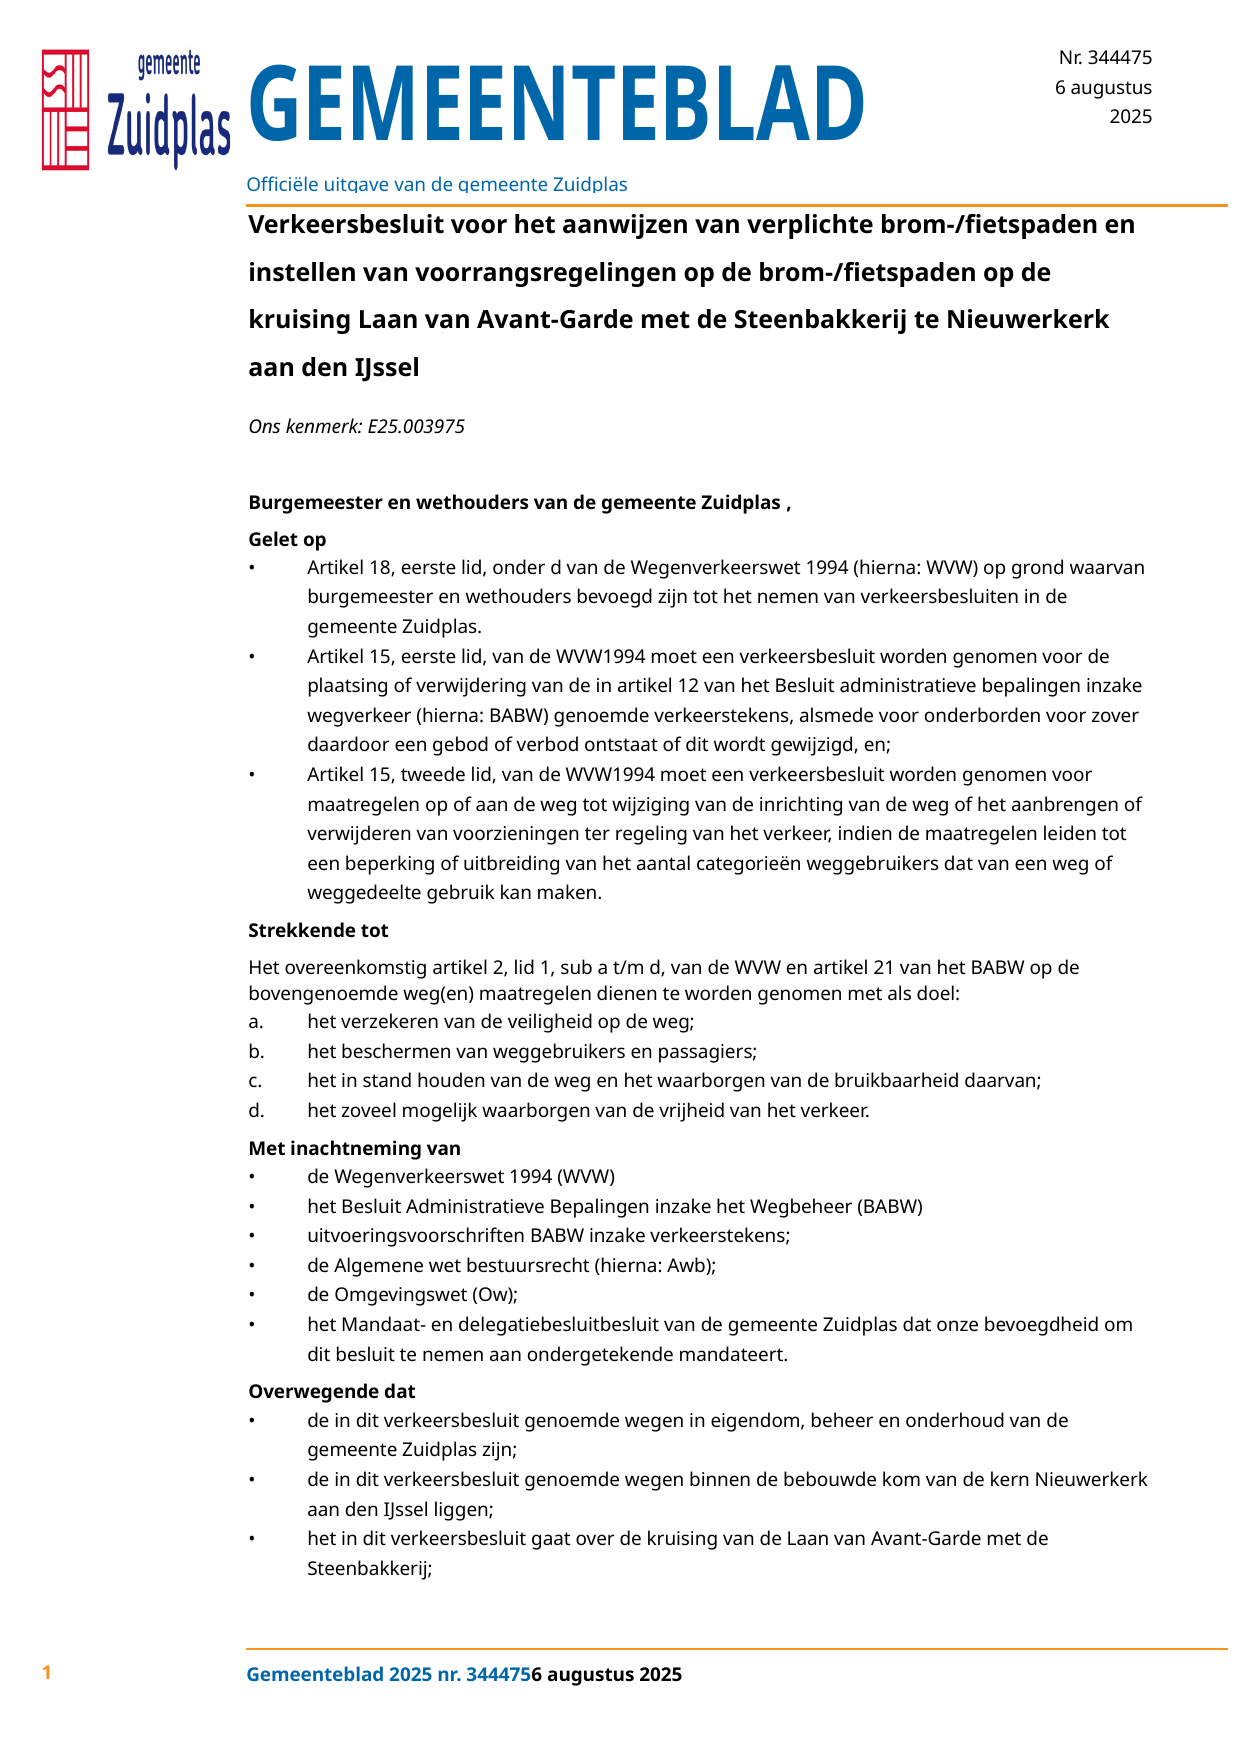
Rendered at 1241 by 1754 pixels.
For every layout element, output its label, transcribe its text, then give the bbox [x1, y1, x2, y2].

list Artikel 15, eerste lid, van de WVW1994 moet een verkeersbesluit worden genomen voor de plaatsing of verwijdering van de in artikel 12 van het Besluit administratieve bepalingen inzake wegverkeer (hierna: BABW) genoemde verkeerstekens, alsmede voor onderborden voor zover daardoor een gebod of verbod ontstaat of dit wordt gewijzigd, en; [248, 643, 1152, 757]
text Ons kenmerk: E25.003975 [248, 413, 1152, 439]
text Burgemeester en wethouders van de gemeente Zuidplas , [248, 489, 1152, 515]
list de Wegenverkeerswet 1994 (WVW) [248, 1163, 1152, 1189]
list het beschermen van weggebruikers en passagiers; [248, 1038, 1152, 1063]
list het Mandaat- en delegatiebesluitbesluit van de gemeente Zuidplas dat onze bevoegdheid om dit besluit te nemen aan ondergetekende mandateert. [248, 1311, 1152, 1366]
text Met inachtneming van [248, 1135, 1152, 1161]
text Gelet op [248, 526, 1152, 552]
list de in dit verkeersbesluit genoemde wegen binnen de bebouwde kom van de kern Nieuwerkerk aan den IJssel liggen; [248, 1466, 1152, 1521]
list het verzekeren van de veiligheid op de weg; [248, 1008, 1152, 1034]
list het in dit verkeersbesluit gaat over de kruising van de Laan van Avant-Garde met de Steenbakkerij; [248, 1525, 1152, 1581]
list het in stand houden van de weg en het waarborgen van de bruikbaarheid daarvan; [248, 1067, 1152, 1093]
list Artikel 18, eerste lid, onder d van de Wegenverkeerswet 1994 (hierna: WVW) op grond waarvan burgemeester en wethouders bevoegd zijn tot het nemen van ver­keersbe­sluiten in de gemeente Zuidplas. [248, 554, 1152, 639]
list de Algemene wet bestuursrecht (hierna: Awb); [248, 1252, 1152, 1278]
list het zoveel mogelijk waarborgen van de vrijheid van het verkeer. [248, 1097, 1152, 1123]
text Strekkende tot [248, 917, 1152, 943]
list de in dit verkeersbesluit genoemde wegen in eigendom, beheer en onderhoud van de gemeente Zuidplas zijn; [248, 1407, 1152, 1462]
list de Omgevingswet (Ow); [248, 1282, 1152, 1307]
text Het overeenkomstig artikel 2, lid 1, sub a t/m d, van de WVW en artikel 21 van het BABW op de bovengenoemde weg(en) maatregelen dienen te worden genomen met als doel: [248, 954, 1152, 1006]
picture [41, 47, 231, 172]
text Verkeersbesluit voor het aanwijzen van verplichte brom-/fietspaden en instellen van voorrangsregelingen op de brom-/fietspaden op de kruising Laan van Avant-Garde met de Steenbakkerij te Nieuwerkerk aan den IJssel [248, 207, 1152, 384]
list het Besluit Administratieve Bepalingen inzake het Wegbeheer (BABW) [248, 1193, 1152, 1218]
text Overwegende dat [248, 1379, 1152, 1404]
list uitvoeringsvoorschriften BABW inzake verkeerstekens; [248, 1222, 1152, 1248]
list Artikel 15, tweede lid, van de WVW1994 moet een verkeersbesluit worden genomen voor maatregelen op of aan de weg tot wijziging van de inrichting van de weg of het aanbrengen of verwijderen van voorzieningen ter regeling van het verkeer, indien de maatregelen leiden tot een beperking of uitbreiding van het aantal categorieën weggebruikers dat van een weg of weggedeelte gebruik kan maken. [248, 761, 1152, 905]
